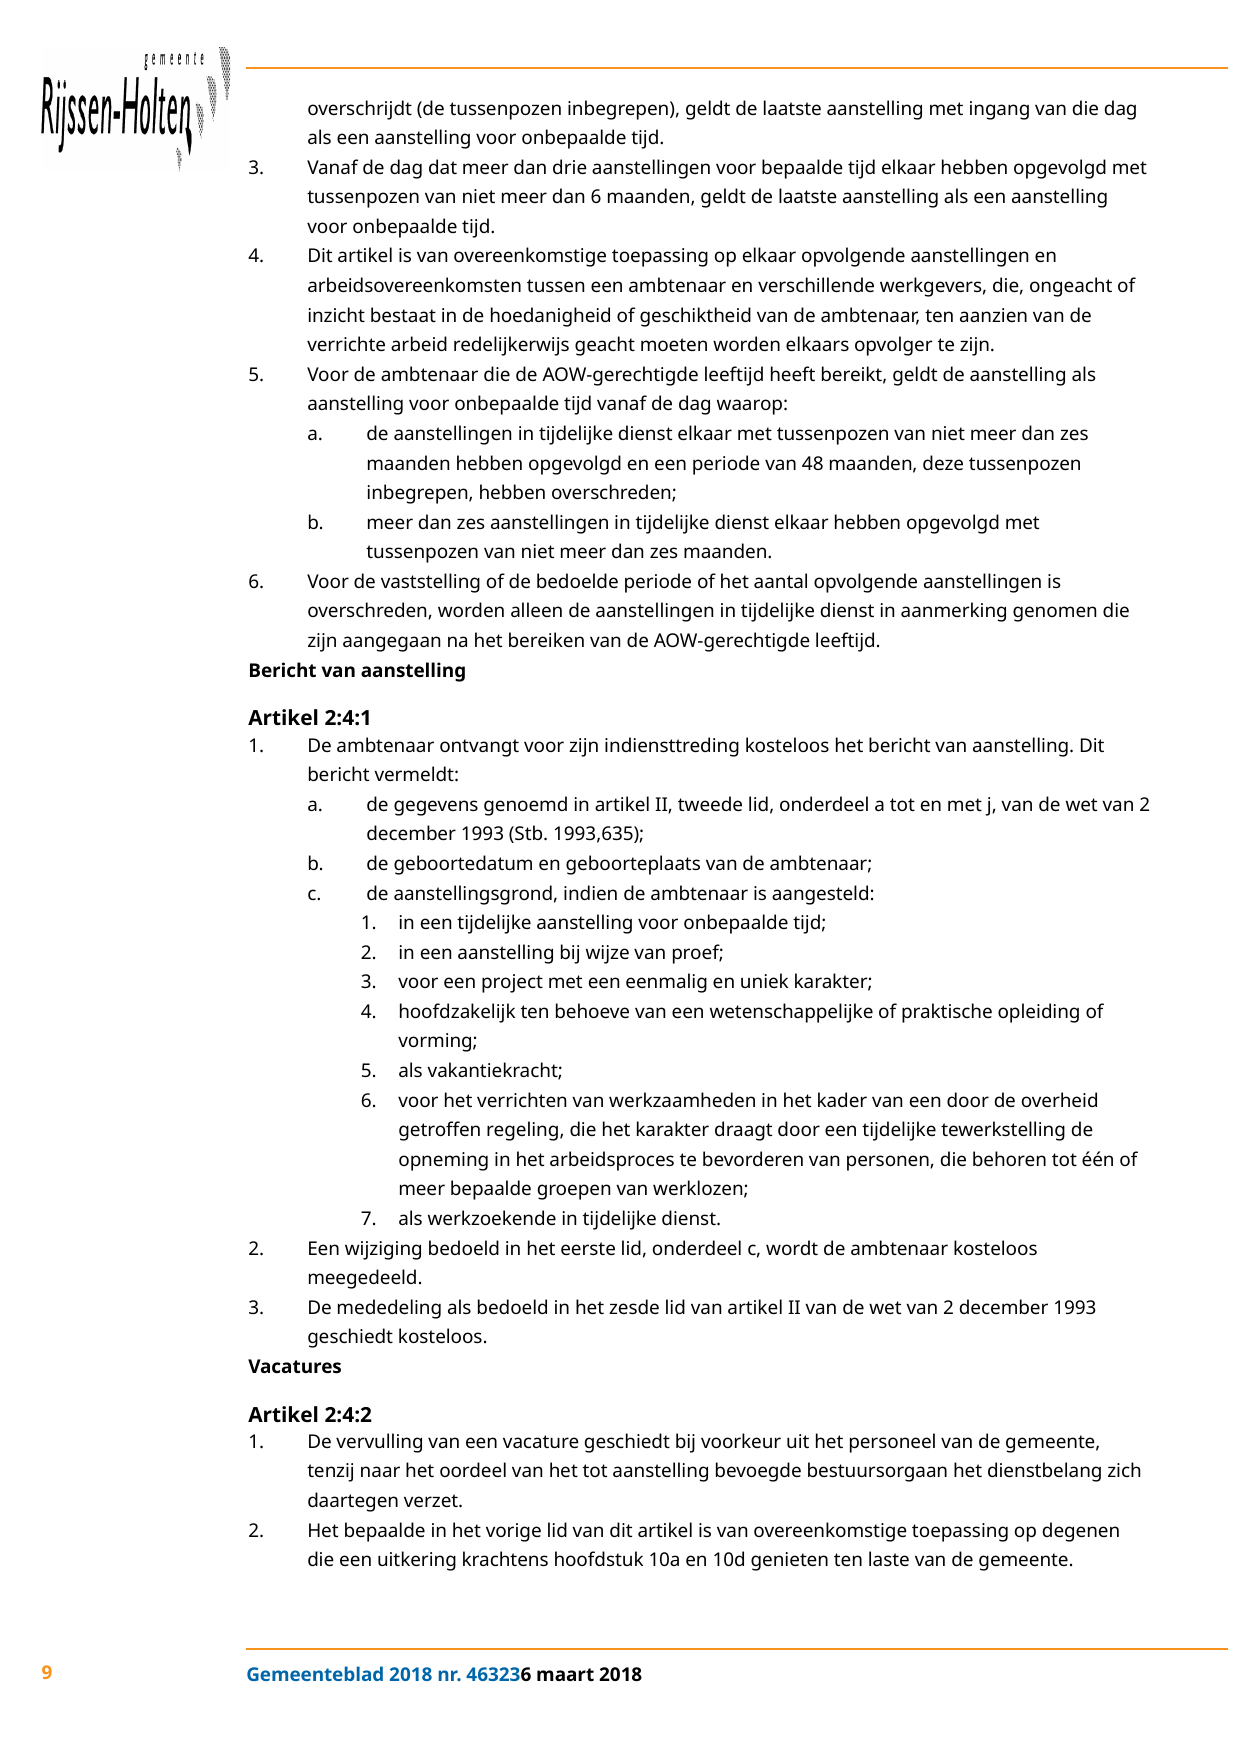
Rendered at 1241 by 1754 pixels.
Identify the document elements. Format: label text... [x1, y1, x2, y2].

list Voor de vaststelling of de bedoelde periode of het aantal opvolgende aanstellingen is overschreden, worden alleen de aanstellingen in tijdelijke dienst in aanmerking genomen die zijn aangegaan na het bereiken van de AOW-gerechtigde leeftijd. [248, 568, 1152, 653]
list de aanstellingsgrond, indien de ambtenaar is aangesteld: [307, 880, 1152, 906]
text Bericht van aanstelling [248, 657, 1152, 683]
list Dit artikel is van overeenkomstige toepassing op elkaar opvolgende aanstellingen en arbeidsovereenkomsten tussen een ambtenaar en verschillende werkgevers, die, ongeacht of inzicht bestaat in de hoedanigheid of geschiktheid van de ambtenaar, ten aanzien van de verrichte arbeid redelijkerwijs geacht moeten worden elkaars opvolger te zijn. [248, 243, 1152, 357]
list De vervulling van een vacature geschiedt bij voorkeur uit het personeel van de gemeente, tenzij naar het oordeel van het tot aanstelling bevoegde bestuursorgaan het dienstbelang zich daartegen verzet. [248, 1428, 1152, 1513]
list in een aanstelling bij wijze van proef; [361, 939, 1152, 965]
list Een wijziging bedoeld in het eerste lid, onderdeel c, wordt de ambtenaar kosteloos meegedeeld. [248, 1235, 1152, 1290]
list als werkzoekende in tijdelijke dienst. [361, 1205, 1152, 1231]
picture [41, 47, 231, 172]
list meer dan zes aanstellingen in tijdelijke dienst elkaar hebben opgevolgd met tussenpozen van niet meer dan zes maanden. [307, 509, 1152, 564]
list De mededeling als bedoeld in het zesde lid van artikel II van de wet van 2 december 1993 geschiedt kosteloos. [248, 1294, 1152, 1349]
list Het bepaalde in het vorige lid van dit artikel is van overeenkomstige toepassing op degenen die een uitkering krachtens hoofdstuk 10a en 10d genieten ten laste van de gemeente. [248, 1517, 1152, 1572]
list de geboortedatum en geboorteplaats van de ambtenaar; [307, 850, 1152, 876]
list De ambtenaar ontvangt voor zijn indiensttreding kosteloos het bericht van aanstelling. Dit bericht vermeldt: [248, 732, 1152, 787]
list als vakantiekracht; [361, 1057, 1152, 1083]
list voor een project met een eenmalig en uniek karakter; [361, 968, 1152, 994]
list in een tijdelijke aanstelling voor onbepaalde tijd; [361, 909, 1152, 935]
list hoofdzakelijk ten behoeve van een wetenschappelijke of praktische opleiding of vorming; [361, 998, 1152, 1053]
list voor het verrichten van werkzaamheden in het kader van een door de overheid getroffen regeling, die het karakter draagt door een tijdelijke tewerkstelling de opneming in het arbeidsproces te bevorderen van personen, die behoren tot één of meer bepaalde groepen van werklozen; [361, 1087, 1152, 1201]
list de aanstellingen in tijdelijke dienst elkaar met tussenpozen van niet meer dan zes maanden hebben opgevolgd en een periode van 48 maanden, deze tussenpozen inbegrepen, hebben overschreden; [307, 420, 1152, 505]
list overschrijdt (de tussenpozen inbegrepen), geldt de laatste aanstelling met ingang van die dag als een aanstelling voor onbepaalde tijd. [248, 95, 1152, 150]
text Artikel 2:4:2 [248, 1400, 1152, 1428]
text Artikel 2:4:1 [248, 703, 1152, 732]
list Vanaf de dag dat meer dan drie aanstellingen voor bepaalde tijd elkaar hebben opgevolgd met tussenpozen van niet meer dan 6 maanden, geldt de laatste aanstelling als een aanstelling voor onbepaalde tijd. [248, 154, 1152, 239]
text Vacatures [248, 1353, 1152, 1379]
list de gegevens genoemd in artikel II, tweede lid, onderdeel a tot en met j, van de wet van 2 december 1993 (Stb. 1993,635); [307, 791, 1152, 846]
list Voor de ambtenaar die de AOW-gerechtigde leeftijd heeft bereikt, geldt de aanstelling als aanstelling voor onbepaalde tijd vanaf de dag waarop: [248, 361, 1152, 416]
